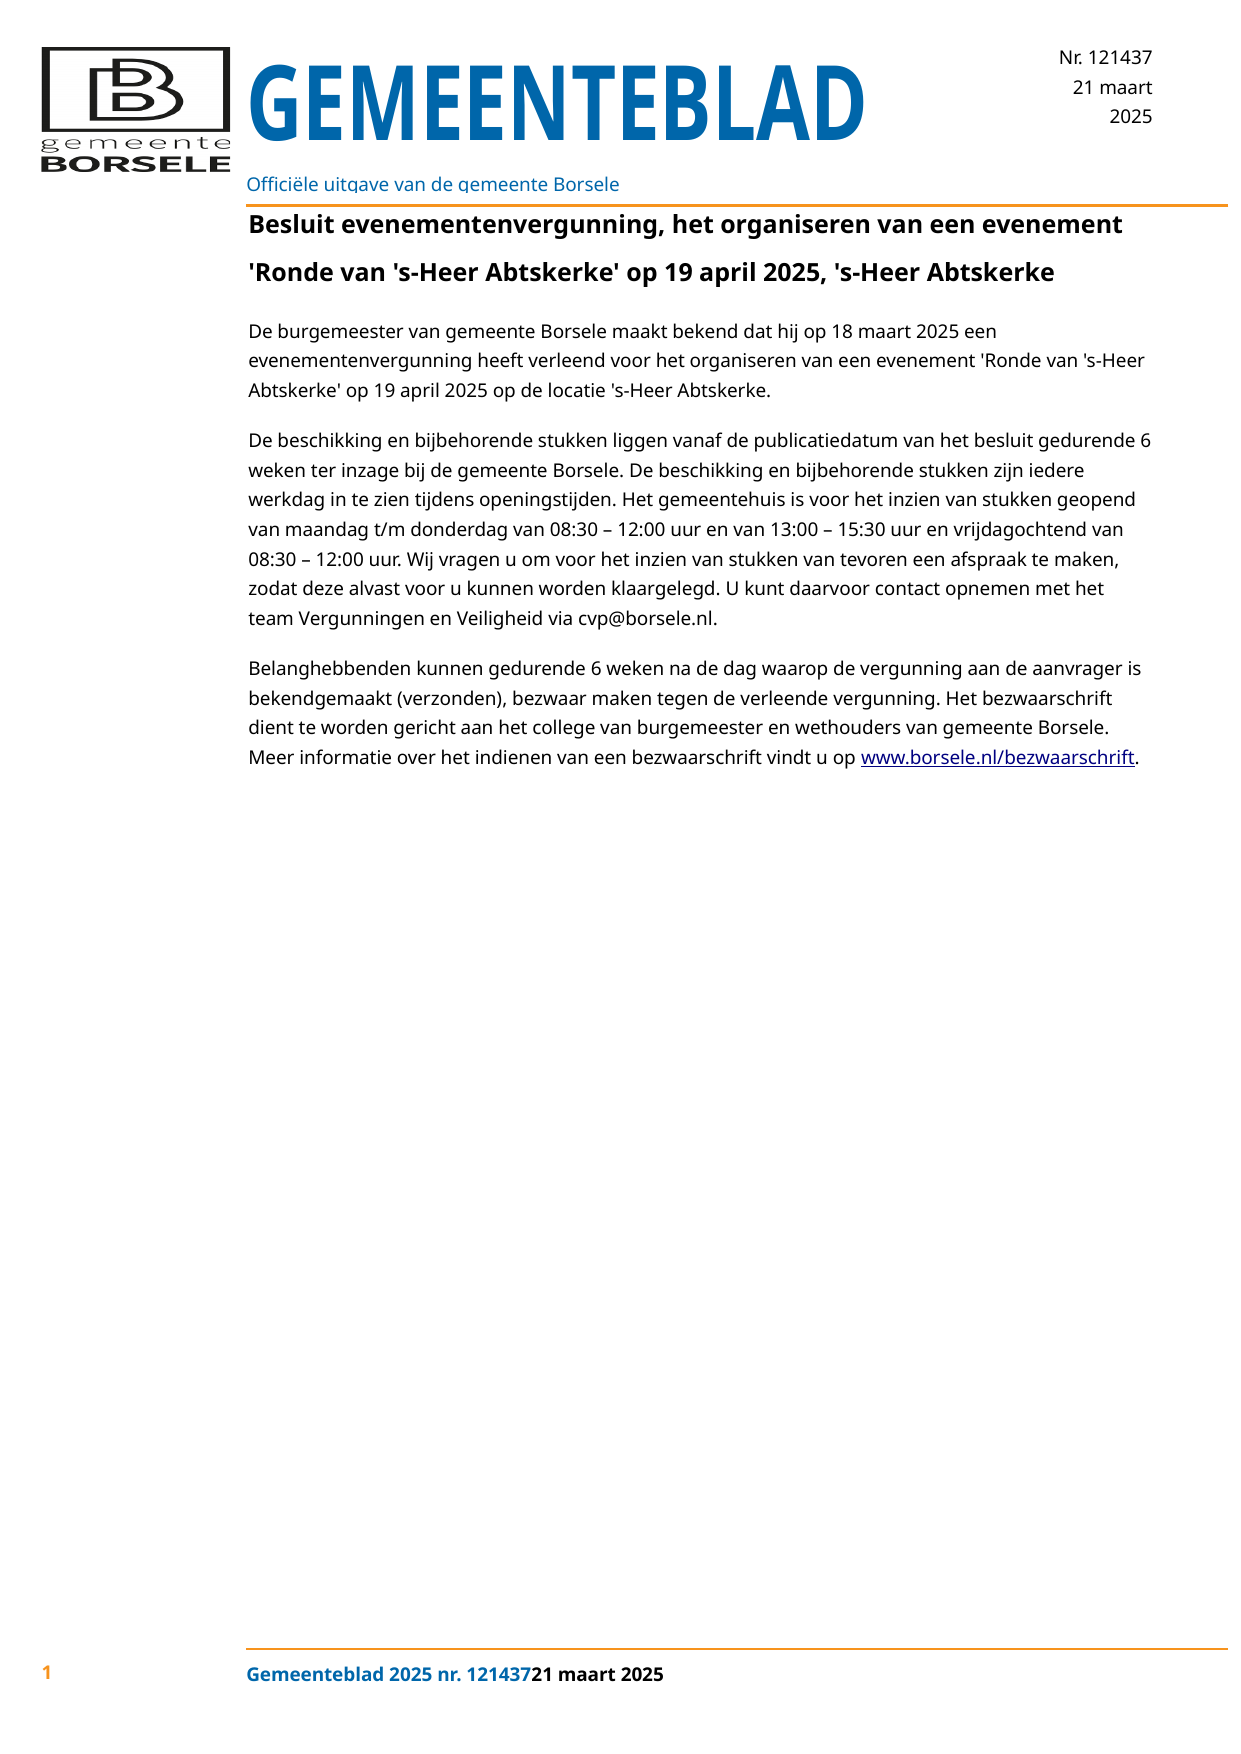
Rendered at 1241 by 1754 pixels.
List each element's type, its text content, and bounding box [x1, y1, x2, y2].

text De beschikking en bijbehorende stukken liggen vanaf de publicatiedatum van het besluit gedurende 6 weken ter inzage bij de gemeente Borsele. De beschikking en bijbehorende stukken zijn iedere werkdag in te zien tijdens openingstijden. Het gemeentehuis is voor het inzien van stukken geopend van maandag t/m donderdag van 08:30 – 12:00 uur en van 13:00 – 15:30 uur en vrijdagochtend van 08:30 – 12:00 uur. Wij vragen u om voor het inzien van stukken van tevoren een afspraak te maken, zodat deze alvast voor u kunnen worden klaargelegd. U kunt daarvoor contact opnemen met het team Vergunningen en Veiligheid via cvp@borsele.nl. [248, 427, 1152, 631]
text Belanghebbenden kunnen gedurende 6 weken na de dag waarop de vergunning aan de aanvrager is bekendgemaakt (verzonden), bezwaar maken tegen de verleende vergunning. Het bezwaarschrift dient te worden gericht aan het college van burgemeester en wethouders van gemeente Borsele. Meer informatie over het indienen van een bezwaarschrift vindt u op www.borsele.nl/bezwaarschrift. [248, 655, 1152, 770]
text De burgemeester van gemeente Borsele maakt bekend dat hij op 18 maart 2025 een evenementenvergunning heeft verleend voor het organiseren van een evenement 'Ronde van 's-Heer Abtskerke' op 19 april 2025 op de locatie 's-Heer Abtskerke. [248, 318, 1152, 403]
picture [41, 47, 231, 172]
text Besluit evenementenvergunning, het organiseren van een evenement 'Ronde van 's-Heer Abtskerke' op 19 april 2025, 's-Heer Abtskerke [248, 207, 1152, 288]
